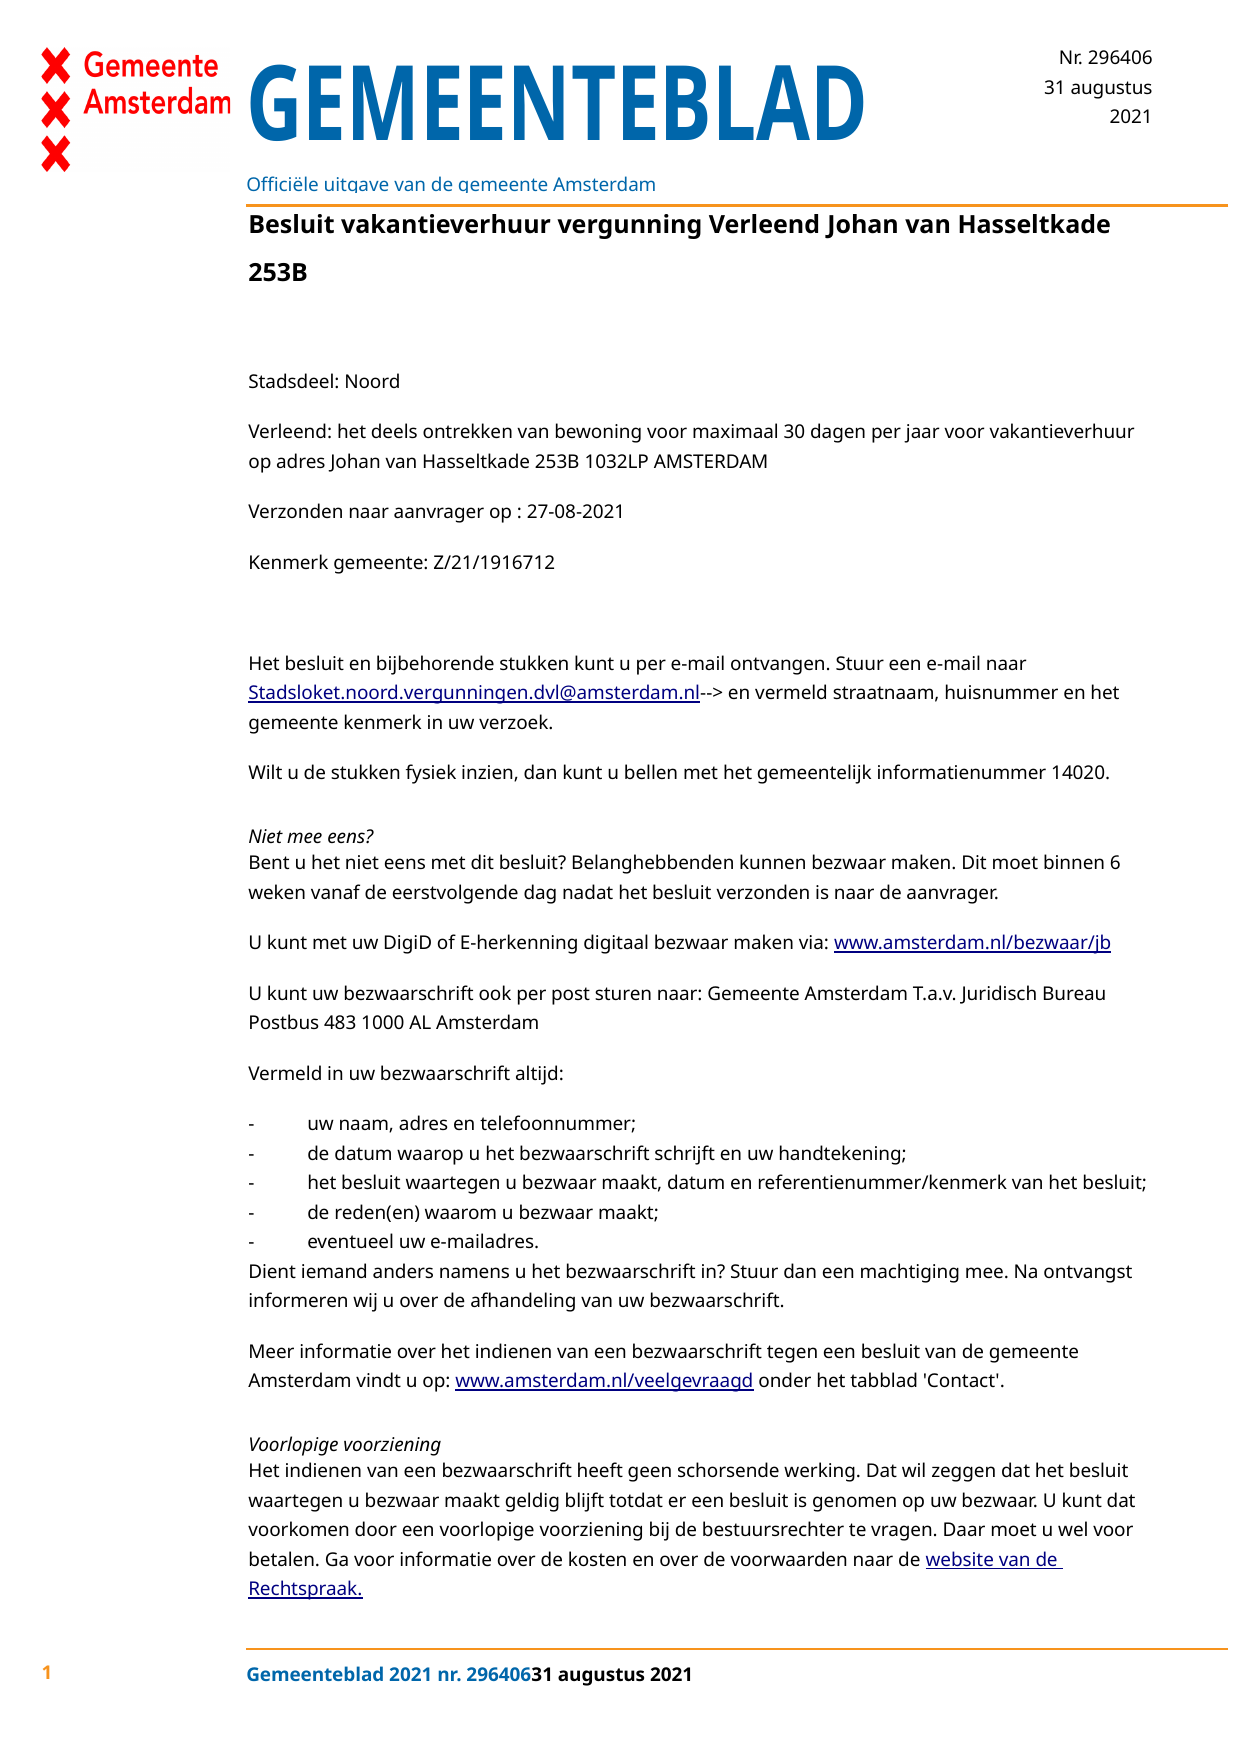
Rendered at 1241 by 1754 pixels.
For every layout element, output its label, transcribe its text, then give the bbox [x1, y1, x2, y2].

text Voorlopige voorziening [248, 1432, 1152, 1457]
text Wilt u de stukken fysiek inzien, dan kunt u bellen met het gemeentelijk informatienummer 14020. [248, 759, 1152, 785]
text Vermeld in uw bezwaarschrift altijd: [248, 1060, 1152, 1085]
list de datum waarop u het bezwaarschrift schrijft en uw handtekening; [248, 1140, 1152, 1165]
text Verzonden naar aanvrager op : 27-08-2021 [248, 499, 1152, 524]
list eventueel uw e-mailadres. [248, 1228, 1152, 1254]
text Besluit vakantieverhuur vergunning Verleend Johan van Hasseltkade 253B [248, 207, 1152, 288]
text U kunt uw bezwaarschrift ook per post sturen naar: Gemeente Amsterdam T.a.v. Juridisch Bureau Postbus 483 1000 AL Amsterdam [248, 980, 1152, 1035]
text Niet mee eens? [248, 823, 1152, 849]
text Meer informatie over het indienen van een bezwaarschrift tegen een besluit van de gemeente Amsterdam vindt u op: www.amsterdam.nl/veelgevraagd onder het tabblad 'Contact'. [248, 1338, 1152, 1393]
text U kunt met uw DigiD of E-herkenning digitaal bezwaar maken via: www.amsterdam.nl/bezwaar/jb [248, 929, 1152, 955]
text Dient iemand anders namens u het bezwaarschrift in? Stuur dan een machtiging mee. Na ontvangst informeren wij u over de afhandeling van uw bezwaarschrift. [248, 1258, 1152, 1313]
list het besluit waartegen u bezwaar maakt, datum en referentienummer/kenmerk van het besluit; [248, 1169, 1152, 1195]
text Verleend: het deels ontrekken van bewoning voor maximaal 30 dagen per jaar voor vakantieverhuur op adres Johan van Hasseltkade 253B 1032LP AMSTERDAM [248, 419, 1152, 474]
text Het indienen van een bezwaarschrift heeft geen schorsende werking. Dat wil zeggen dat het besluit waartegen u bezwaar maakt geldig blijft totdat er een besluit is genomen op uw bezwaar. U kunt dat voorkomen door een voorlopige voorziening bij de bestuursrechter te vragen. Daar moet u wel voor betalen. Ga voor informatie over de kosten en over de voorwaarden naar de website van de Rechtspraak. [248, 1457, 1152, 1601]
text Stadsdeel: Noord [248, 368, 1152, 394]
text Het besluit en bijbehorende stukken kunt u per e-mail ontvangen. Stuur een e-mail naar Stadsloket.noord.vergunningen.dvl@amsterdam.nl--> en vermeld straatnaam, huisnummer en het gemeente kenmerk in uw verzoek. [248, 650, 1152, 735]
text Kenmerk gemeente: Z/21/1916712 [248, 549, 1152, 575]
list uw naam, adres en telefoonnummer; [248, 1110, 1152, 1136]
text Bent u het niet eens met dit besluit? Belanghebbenden kunnen bezwaar maken. Dit moet binnen 6 weken vanaf de eerstvolgende dag nadat het besluit verzonden is naar de aanvrager. [248, 849, 1152, 904]
list de reden(en) waarom u bezwaar maakt; [248, 1199, 1152, 1224]
picture [41, 47, 231, 172]
